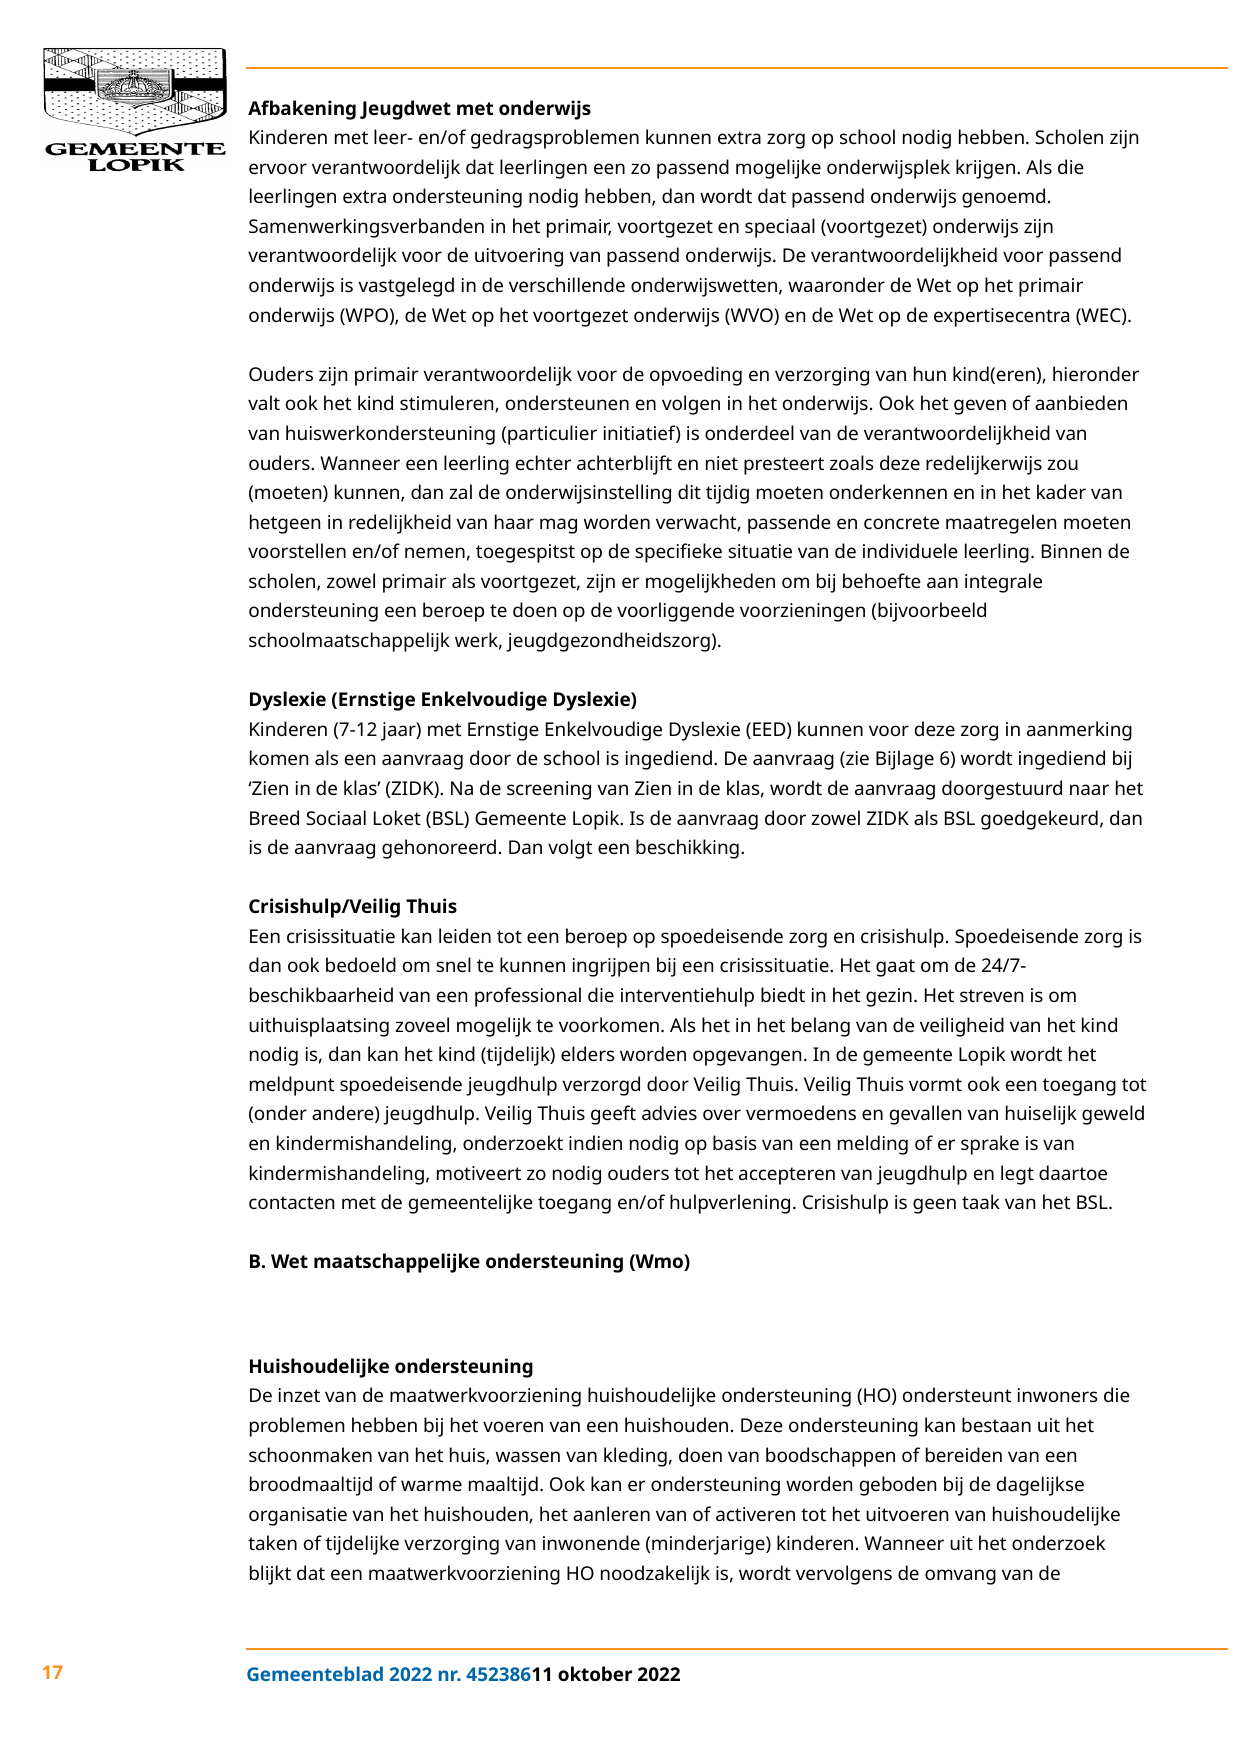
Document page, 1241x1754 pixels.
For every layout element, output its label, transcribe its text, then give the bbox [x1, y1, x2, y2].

text Huishoudelijke ondersteuning [248, 1353, 1152, 1379]
text Kinderen (7-12 jaar) met Ernstige Enkelvoudige Dyslexie (EED) kunnen voor deze zorg in aanmerking komen als een aanvraag door de school is ingediend. De aanvraag (zie Bijlage 6) wordt ingediend bij ‘Zien in de klas’ (ZIDK). Na de screening van Zien in de klas, wordt de aanvraag doorgestuurd naar het Breed Sociaal Loket (BSL) Gemeente Lopik. Is de aanvraag door zowel ZIDK als BSL goedgekeurd, dan is de aanvraag gehonoreerd. Dan volgt een beschikking. [248, 716, 1152, 860]
text Een crisissituatie kan leiden tot een beroep op spoedeisende zorg en crisishulp. Spoedeisende zorg is dan ook bedoeld om snel te kunnen ingrijpen bij een crisissituatie. Het gaat om de 24/7-beschikbaarheid van een professional die interventiehulp biedt in het gezin. Het streven is om uithuisplaatsing zoveel mogelijk te voorkomen. Als het in het belang van de veiligheid van het kind nodig is, dan kan het kind (tijdelijk) elders worden opgevangen. In de gemeente Lopik wordt het meldpunt spoedeisende jeugdhulp verzorgd door Veilig Thuis. Veilig Thuis vormt ook een toegang tot (onder andere) jeugdhulp. Veilig Thuis geeft advies over vermoedens en gevallen van huiselijk geweld en kindermishandeling, onderzoekt indien nodig op basis van een melding of er sprake is van kindermishandeling, motiveert zo nodig ouders tot het accepteren van jeugdhulp en legt daartoe contacten met de gemeentelijke toegang en/of hulpverlening. Crisishulp is geen taak van het BSL. [248, 923, 1152, 1215]
text B. Wet maatschappelijke ondersteuning (Wmo) [248, 1248, 1152, 1274]
text Dyslexie (Ernstige Enkelvoudige Dyslexie) [248, 686, 1152, 712]
text Crisishulp/Veilig Thuis [248, 893, 1152, 919]
text Afbakening Jeugdwet met onderwijs [248, 95, 1152, 121]
text De inzet van de maatwerkvoorziening huishoudelijke ondersteuning (HO) ondersteunt inwoners die problemen hebben bij het voeren van een huishouden. Deze ondersteuning kan bestaan uit het schoonmaken van het huis, wassen van kleding, doen van boodschappen of bereiden van een broodmaaltijd of warme maaltijd. Ook kan er ondersteuning worden geboden bij de dagelijkse organisatie van het huishouden, het aanleren van of activeren tot het uitvoeren van huishoudelijke taken of tijdelijke verzorging van inwonende (minderjarige) kinderen. Wanneer uit het onderzoek blijkt dat een maatwerkvoorziening HO noodzakelijk is, wordt vervolgens de omvang van de [248, 1383, 1152, 1586]
picture [41, 47, 231, 172]
text Kinderen met leer- en/of gedragsproblemen kunnen extra zorg op school nodig hebben. Scholen zijn ervoor verantwoordelijk dat leerlingen een zo passend mogelijke onderwijsplek krijgen. Als die leerlingen extra ondersteuning nodig hebben, dan wordt dat passend onderwijs genoemd. Samenwerkingsverbanden in het primair, voortgezet en speciaal (voortgezet) onderwijs zijn verantwoordelijk voor de uitvoering van passend onderwijs. De verantwoordelijkheid voor passend onderwijs is vastgelegd in de verschillende onderwijswetten, waaronder de Wet op het primair onderwijs (WPO), de Wet op het voortgezet onderwijs (WVO) en de Wet op de expertisecentra (WEC). [248, 124, 1152, 328]
text Ouders zijn primair verantwoordelijk voor de opvoeding en verzorging van hun kind(eren), hieronder valt ook het kind stimuleren, ondersteunen en volgen in het onderwijs. Ook het geven of aanbieden van huiswerkondersteuning (particulier initiatief) is onderdeel van de verantwoordelijkheid van ouders. Wanneer een leerling echter achterblijft en niet presteert zoals deze redelijkerwijs zou (moeten) kunnen, dan zal de onderwijsinstelling dit tijdig moeten onderkennen en in het kader van hetgeen in redelijkheid van haar mag worden verwacht, passende en concrete maatregelen moeten voorstellen en/of nemen, toegespitst op de specifieke situatie van de individuele leerling. Binnen de scholen, zowel primair als voortgezet, zijn er mogelijkheden om bij behoefte aan integrale ondersteuning een beroep te doen op de voorliggende voorzieningen (bijvoorbeeld schoolmaatschappelijk werk, jeugdgezondheidszorg). [248, 361, 1152, 653]
